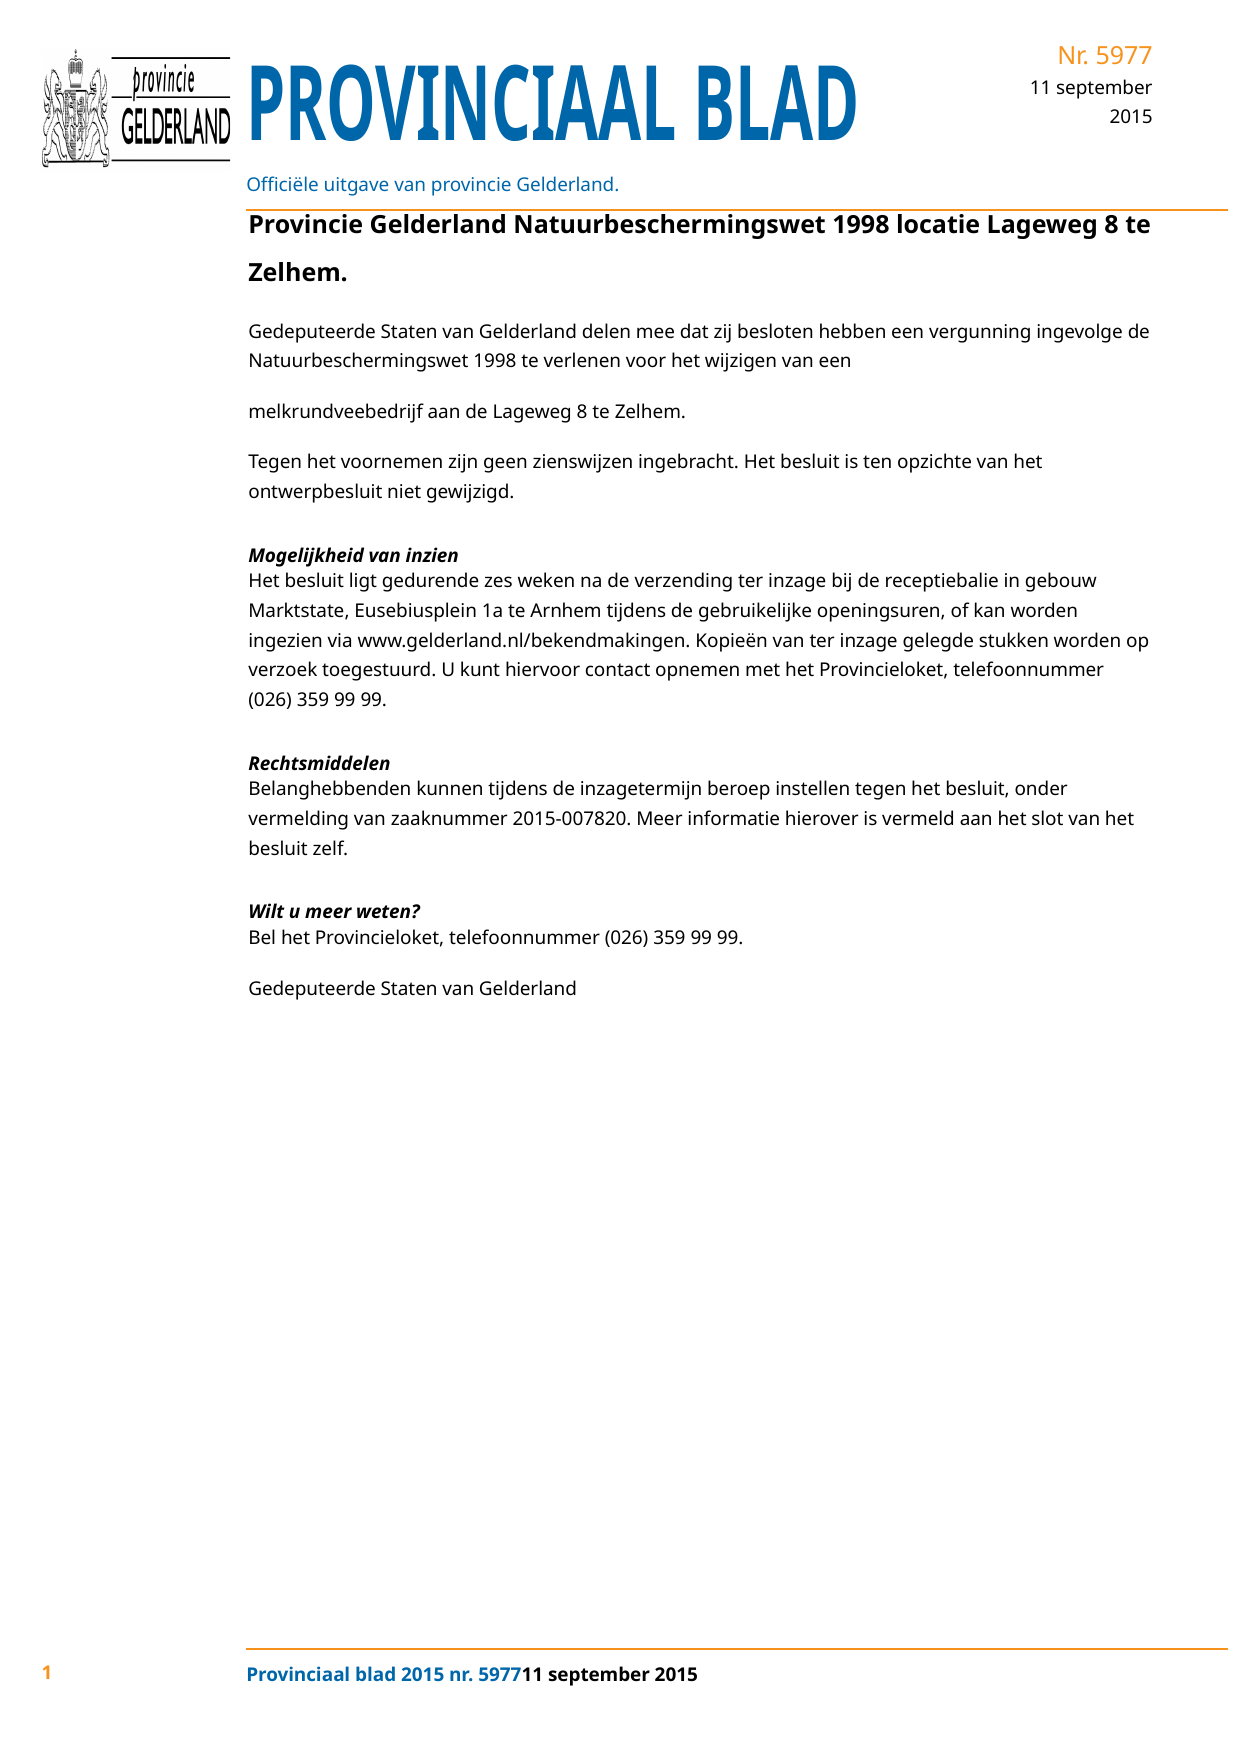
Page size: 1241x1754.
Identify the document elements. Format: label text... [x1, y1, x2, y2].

text Wilt u meer weten? [248, 899, 1152, 924]
text Gedeputeerde Staten van Gelderland delen mee dat zij besloten hebben een vergunning ingevolge de Natuurbeschermingswet 1998 te verlenen voor het wijzigen van een [248, 318, 1152, 373]
picture [41, 47, 231, 172]
text Belanghebbenden kunnen tijdens de inzagetermijn beroep instellen tegen het besluit, onder vermelding van zaaknummer 2015-007820. Meer informatie hierover is vermeld aan het slot van het besluit zelf. [248, 776, 1152, 861]
text Bel het Provincieloket, telefoonnummer (026) 359 99 99. [248, 924, 1152, 950]
text Provincie Gelderland Natuurbeschermingswet 1998 locatie Lageweg 8 te Zelhem. [248, 211, 1152, 288]
text Mogelijkheid van inzien [248, 542, 1152, 568]
text Het besluit ligt gedurende zes weken na de verzending ter inzage bij de receptiebalie in gebouw Marktstate, Eusebiusplein 1a te Arnhem tijdens de gebruikelijke openingsuren, of kan worden ingezien via www.gelderland.nl/bekendmakingen. Kopieën van ter inzage gelegde stukken worden op verzoek toegestuurd. U kunt hiervoor contact opnemen met het Provincieloket, telefoonnummer (026) 359 99 99. [248, 568, 1152, 712]
text Gedeputeerde Staten van Gelderland [248, 975, 1152, 1001]
text Tegen het voornemen zijn geen zienswijzen ingebracht. Het besluit is ten opzichte van het ontwerpbesluit niet gewijzigd. [248, 448, 1152, 504]
text melkrundveebedrijf aan de Lageweg 8 te Zelhem. [248, 398, 1152, 424]
text Rechtsmiddelen [248, 750, 1152, 776]
